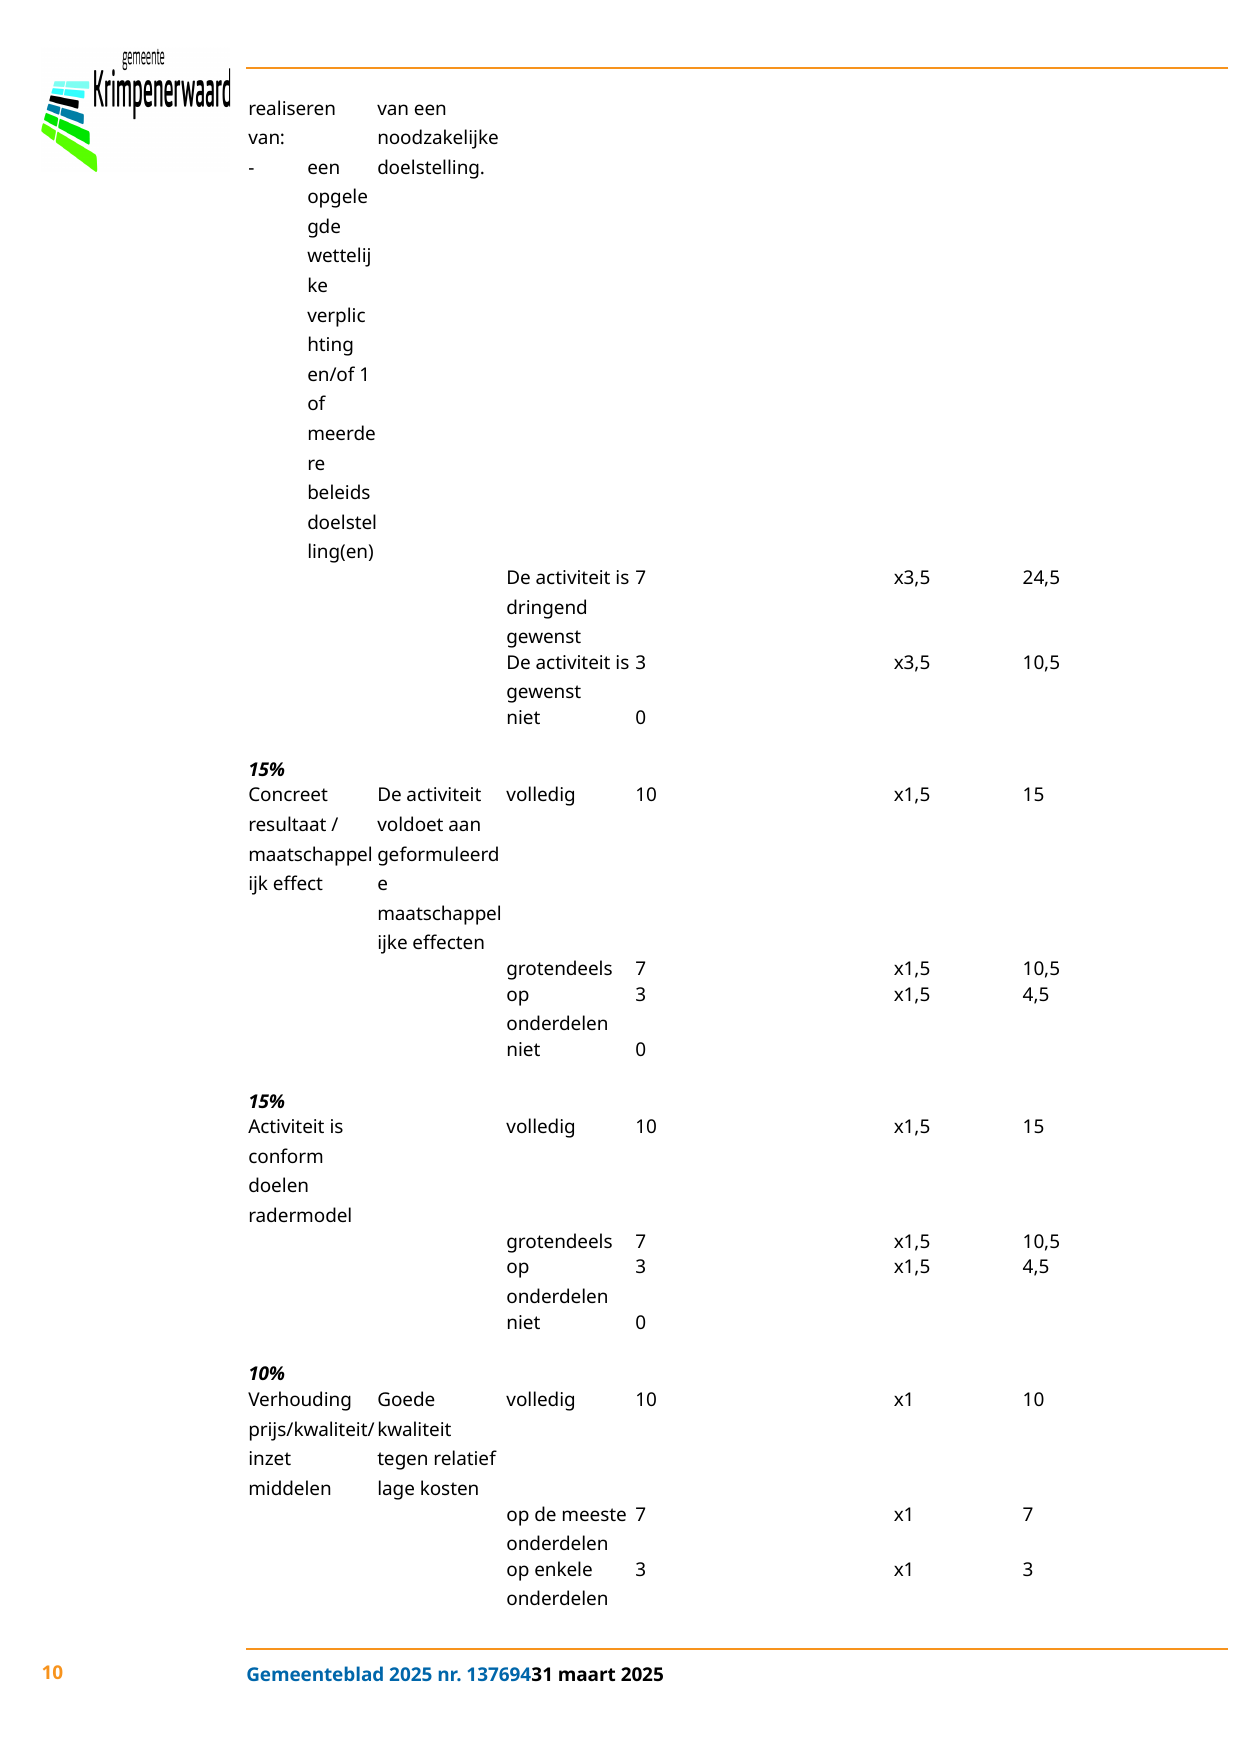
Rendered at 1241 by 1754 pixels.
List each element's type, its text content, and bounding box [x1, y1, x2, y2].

table_cell op onderdelen [506, 1254, 635, 1309]
table_cell 7 [635, 564, 764, 649]
table_cell [248, 981, 377, 1036]
table_cell Concreet resultaat / maatschappelijk effect [248, 782, 377, 955]
table_cell De activiteit is gewenst [506, 649, 635, 704]
table_cell 0 [635, 705, 764, 730]
table_cell 3 [635, 1556, 764, 1611]
table_cell [1023, 1361, 1152, 1386]
table_cell 4,5 [1023, 1254, 1152, 1309]
table_cell [1023, 1088, 1152, 1113]
table_cell [248, 1335, 377, 1361]
table_cell 15 [1023, 782, 1152, 955]
table_cell [506, 1335, 635, 1361]
table_cell niet [506, 705, 635, 730]
table_cell [248, 1556, 377, 1611]
table_cell 10 [635, 1114, 764, 1228]
table_cell [894, 730, 1022, 756]
table_cell [506, 95, 635, 564]
table_cell volledig [506, 782, 635, 955]
table_cell [377, 1335, 506, 1361]
table_cell [894, 1361, 1022, 1386]
table_cell [248, 1036, 377, 1062]
picture [41, 47, 231, 172]
table_cell van een noodzakelijke doelstelling. [377, 95, 506, 564]
table_cell 10 [635, 782, 764, 955]
table_cell [894, 1088, 1022, 1113]
table_cell op de meeste onderdelen [506, 1501, 635, 1556]
table_cell [894, 705, 1022, 730]
table_cell [377, 981, 506, 1036]
table_cell [764, 1114, 893, 1228]
table_cell [248, 649, 377, 704]
table_cell [894, 1309, 1022, 1335]
table_cell [377, 1254, 506, 1309]
table_cell x1,5 [894, 1254, 1022, 1309]
table_cell [764, 95, 893, 564]
table_cell Activiteit is conform doelen radermodel [248, 1114, 377, 1228]
table_cell 0 [635, 1309, 764, 1335]
table_cell [248, 564, 377, 649]
table_cell De activiteit voldoet aan geformuleerde maatschappelijke effecten [377, 782, 506, 955]
table_cell 3 [1023, 1556, 1152, 1611]
table_cell [764, 1228, 893, 1254]
table_cell 7 [635, 955, 764, 981]
table_cell [1023, 730, 1152, 756]
table_cell [894, 1036, 1022, 1062]
table_cell [764, 1386, 893, 1501]
table_cell niet [506, 1309, 635, 1335]
table_cell volledig [506, 1114, 635, 1228]
table_cell 7 [1023, 1501, 1152, 1556]
table_cell 7 [635, 1501, 764, 1556]
table_cell [1023, 705, 1152, 730]
table_cell De activiteit is dringend gewenst [506, 564, 635, 649]
table_cell 10,5 [1023, 955, 1152, 981]
table_cell 10,5 [1023, 1228, 1152, 1254]
table_cell 3 [635, 649, 764, 704]
table_cell [377, 1062, 506, 1088]
table_cell x1,5 [894, 981, 1022, 1036]
table_cell x1 [894, 1501, 1022, 1556]
table_cell grotendeels [506, 955, 635, 981]
table_cell [377, 1114, 506, 1228]
table_cell [377, 1501, 506, 1556]
table_cell volledig [506, 1386, 635, 1501]
table_cell [377, 955, 506, 981]
table_cell [764, 981, 893, 1036]
table_cell 4,5 [1023, 981, 1152, 1036]
table_cell [1023, 1309, 1152, 1335]
table_cell x1,5 [894, 1114, 1022, 1228]
table_cell [764, 1335, 893, 1361]
table_cell [1023, 95, 1152, 564]
table_cell [764, 1501, 893, 1556]
table_cell [248, 730, 893, 756]
table_cell [377, 1556, 506, 1611]
table_cell [894, 756, 1022, 782]
table_cell [635, 95, 764, 564]
table_cell x1 [894, 1386, 1022, 1501]
table_cell [248, 705, 377, 730]
table_cell [377, 649, 506, 704]
table_cell [377, 1036, 506, 1062]
table_cell 15 [1023, 1114, 1152, 1228]
table_cell [1023, 756, 1152, 782]
table_cell [377, 705, 506, 730]
table_cell 24,5 [1023, 564, 1152, 649]
table_cell [506, 1062, 635, 1088]
table_cell x1,5 [894, 955, 1022, 981]
table_cell [764, 1062, 893, 1088]
table_cell x1 [894, 1556, 1022, 1611]
table_cell [377, 1309, 506, 1335]
table_cell [635, 1062, 764, 1088]
table_cell [248, 1254, 377, 1309]
table_cell [764, 564, 893, 649]
table_cell 7 [635, 1228, 764, 1254]
table_cell 10 [1023, 1386, 1152, 1501]
table_cell [764, 705, 893, 730]
table_cell x1,5 [894, 1228, 1022, 1254]
table_cell [764, 1309, 893, 1335]
table_cell [764, 649, 893, 704]
table_cell realiseren van: een opgelegde wettelijke verplichting en/of 1 of meerdere beleidsdoelstelling(en) [248, 95, 377, 564]
table_cell Goede kwaliteit tegen relatief lage kosten [377, 1386, 506, 1501]
table_cell [1023, 1036, 1152, 1062]
table_cell [248, 1309, 377, 1335]
table_cell grotendeels [506, 1228, 635, 1254]
table_cell [764, 955, 893, 981]
table_cell x3,5 [894, 649, 1022, 704]
table_cell [1023, 1335, 1152, 1361]
table_cell 15% [248, 1088, 893, 1113]
table_cell [248, 1501, 377, 1556]
table_cell niet [506, 1036, 635, 1062]
table_cell [1023, 1062, 1152, 1088]
table_cell [248, 1228, 377, 1254]
table_cell [635, 1335, 764, 1361]
table_cell 0 [635, 1036, 764, 1062]
table_cell op enkele onderdelen [506, 1556, 635, 1611]
table_cell 10,5 [1023, 649, 1152, 704]
table_cell [764, 782, 893, 955]
table_cell [248, 955, 377, 981]
table_cell x3,5 [894, 564, 1022, 649]
table_cell [764, 1556, 893, 1611]
table_cell 10 [635, 1386, 764, 1501]
table_cell 3 [635, 981, 764, 1036]
table_cell 3 [635, 1254, 764, 1309]
table_cell [764, 1036, 893, 1062]
table_cell Verhouding prijs/kwaliteit/inzet middelen [248, 1386, 377, 1501]
table_cell [248, 1062, 377, 1088]
table_cell [377, 564, 506, 649]
table_cell [894, 1335, 1022, 1361]
table_cell [377, 1228, 506, 1254]
table_cell 10% [248, 1361, 893, 1386]
table_cell op onderdelen [506, 981, 635, 1036]
table_cell 15% [248, 756, 893, 782]
table_cell [764, 1254, 893, 1309]
table_cell [894, 95, 1022, 564]
table_cell [894, 1062, 1022, 1088]
table_cell x1,5 [894, 782, 1022, 955]
